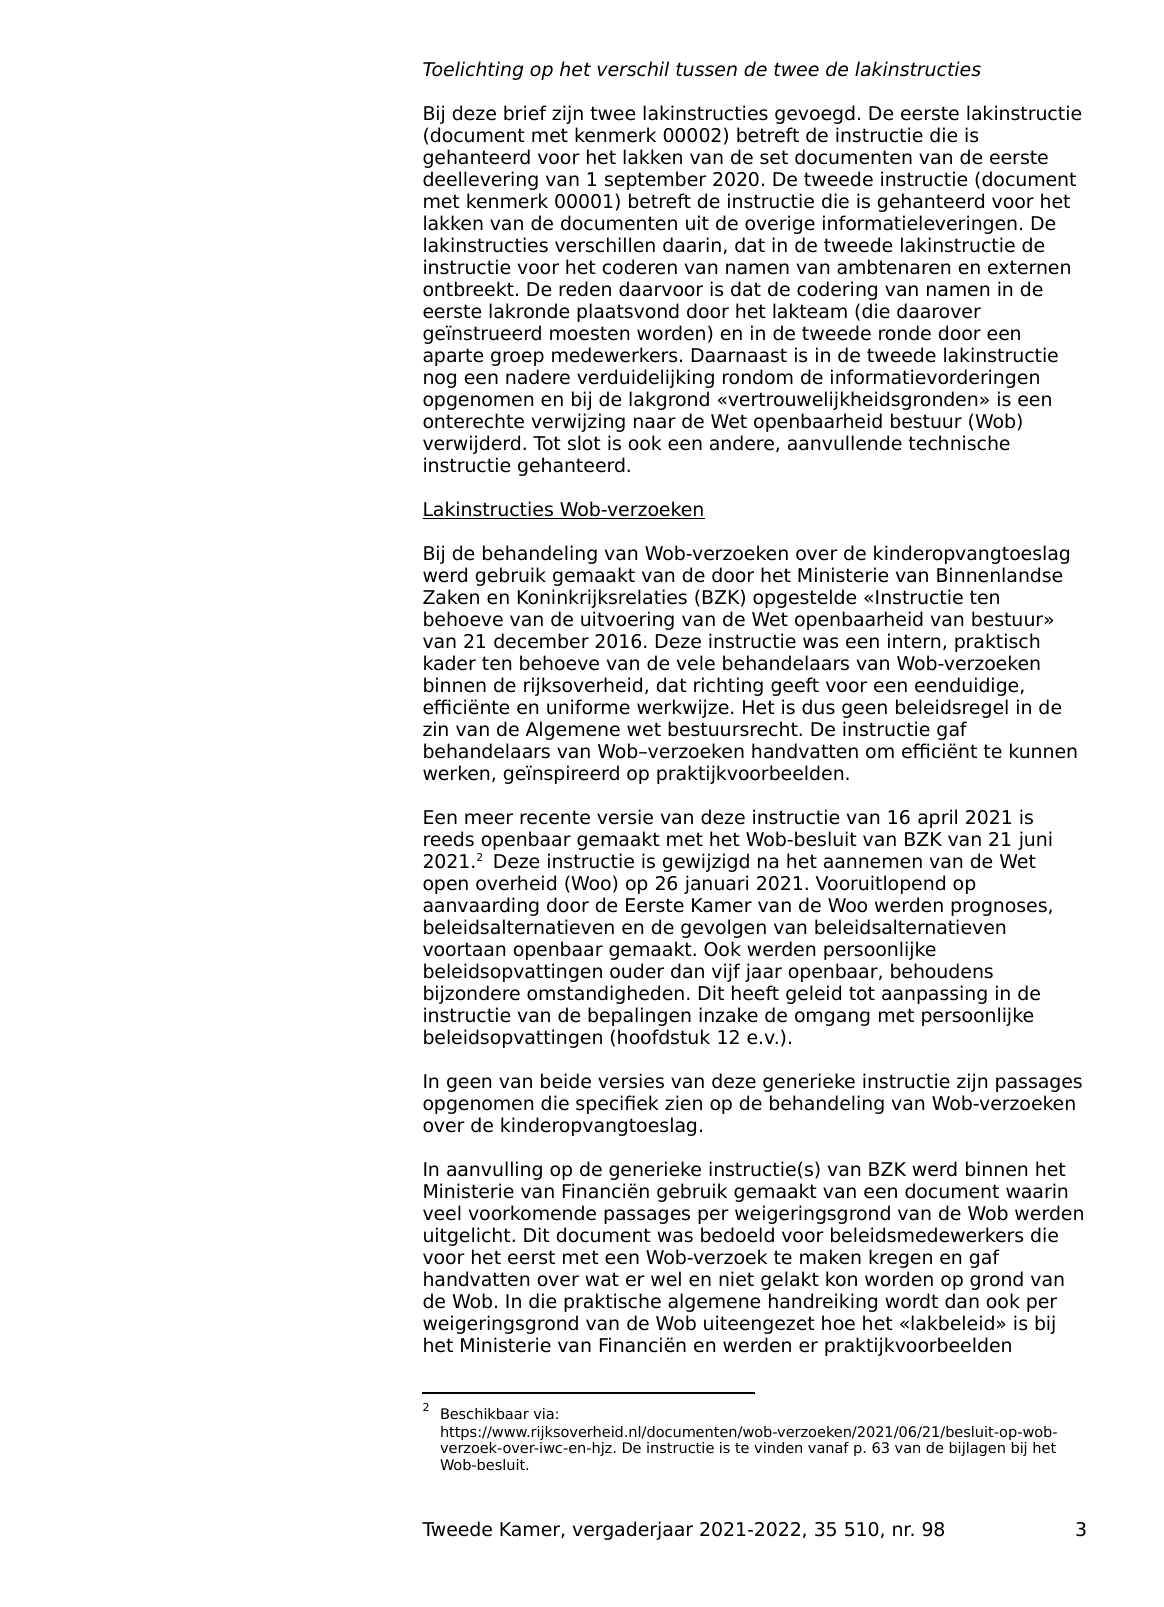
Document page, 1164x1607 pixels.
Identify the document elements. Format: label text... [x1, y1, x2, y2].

text Een meer recente versie van deze instructie van 16 april 2021 is reeds openbaar gemaakt met het Wob-besluit van BZK van 21 juni 2021. Deze instructie is gewijzigd na het aannemen van de Wet open overheid (Woo) op 26 januari 2021. Vooruitlopend op aanvaarding door de Eerste Kamer van de Woo werden prognoses, beleidsalternatieven en de gevolgen van beleidsalternatieven voortaan openbaar gemaakt. Ook werden persoonlijke beleidsopvattingen ouder dan vijf jaar openbaar, behoudens bijzondere omstandigheden. Dit heeft geleid tot aanpassing in de instructie van de bepalingen inzake de omgang met persoonlijke beleidsopvattingen (hoofdstuk 12 e.v.). [422, 807, 1087, 1049]
text In geen van beide versies van deze generieke instructie zijn passages opgenomen die specifiek zien op de behandeling van Wob-verzoeken over de kinderopvangtoeslag. [422, 1071, 1087, 1137]
subtitle Toelichting op het verschil tussen de twee de lakinstructies [422, 59, 1087, 81]
text Beschikbaar via: https://www.rijksoverheid.nl/documenten/wob-verzoeken/2021/06/21/besluit-op-wob-verzoek-over-iwc-en-hjz. De instructie is te vinden vanaf p. 63 van de bijlagen bij het Wob-besluit. [422, 1402, 1087, 1474]
text Bij deze brief zijn twee lakinstructies gevoegd. De eerste lakinstructie (document met kenmerk 00002) betreft de instructie die is gehanteerd voor het lakken van de set documenten van de eerste deellevering van 1 september 2020. De tweede instructie (document met kenmerk 00001) betreft de instructie die is gehanteerd voor het lakken van de documenten uit de overige informatieleveringen. De lakinstructies verschillen daarin, dat in de tweede lakinstructie de instructie voor het coderen van namen van ambtenaren en externen ontbreekt. De reden daarvoor is dat de codering van namen in de eerste lakronde plaatsvond door het lakteam (die daarover geïnstrueerd moesten worden) en in de tweede ronde door een aparte groep medewerkers. Daarnaast is in de tweede lakinstructie nog een nadere verduidelijking rondom de informatievorderingen opgenomen en bij de lakgrond «vertrouwelijkheidsgronden» is een onterechte verwijzing naar de Wet openbaarheid bestuur (Wob) verwijderd. Tot slot is ook een andere, aanvullende technische instructie gehanteerd. [422, 103, 1087, 477]
text In aanvulling op de generieke instructie(s) van BZK werd binnen het Ministerie van Financiën gebruik gemaakt van een document waarin veel voorkomende passages per weigeringsgrond van de Wob werden uitgelicht. Dit document was bedoeld voor beleidsmedewerkers die voor het eerst met een Wob-verzoek te maken kregen en gaf handvatten over wat er wel en niet gelakt kon worden op grond van de Wob. In die praktische algemene handreiking wordt dan ook per weigeringsgrond van de Wob uiteengezet hoe het «lakbeleid» is bij het Ministerie van Financiën en werden er praktijkvoorbeelden [422, 1159, 1087, 1357]
text Bij de behandeling van Wob-verzoeken over de kinderopvangtoeslag werd gebruik gemaakt van de door het Ministerie van Binnenlandse Zaken en Koninkrijksrelaties (BZK) opgestelde «Instructie ten behoeve van de uitvoering van de Wet openbaarheid van bestuur» van 21 december 2016. Deze instructie was een intern, praktisch kader ten behoeve van de vele behandelaars van Wob-verzoeken binnen de rijksoverheid, dat richting geeft voor een eenduidige, efficiënte en uniforme werkwijze. Het is dus geen beleidsregel in de zin van de Algemene wet bestuursrecht. De instructie gaf behandelaars van Wob–verzoeken handvatten om efficiënt te kunnen werken, geïnspireerd op praktijkvoorbeelden. [422, 543, 1087, 785]
subtitle Lakinstructies Wob-verzoeken [422, 499, 1087, 521]
